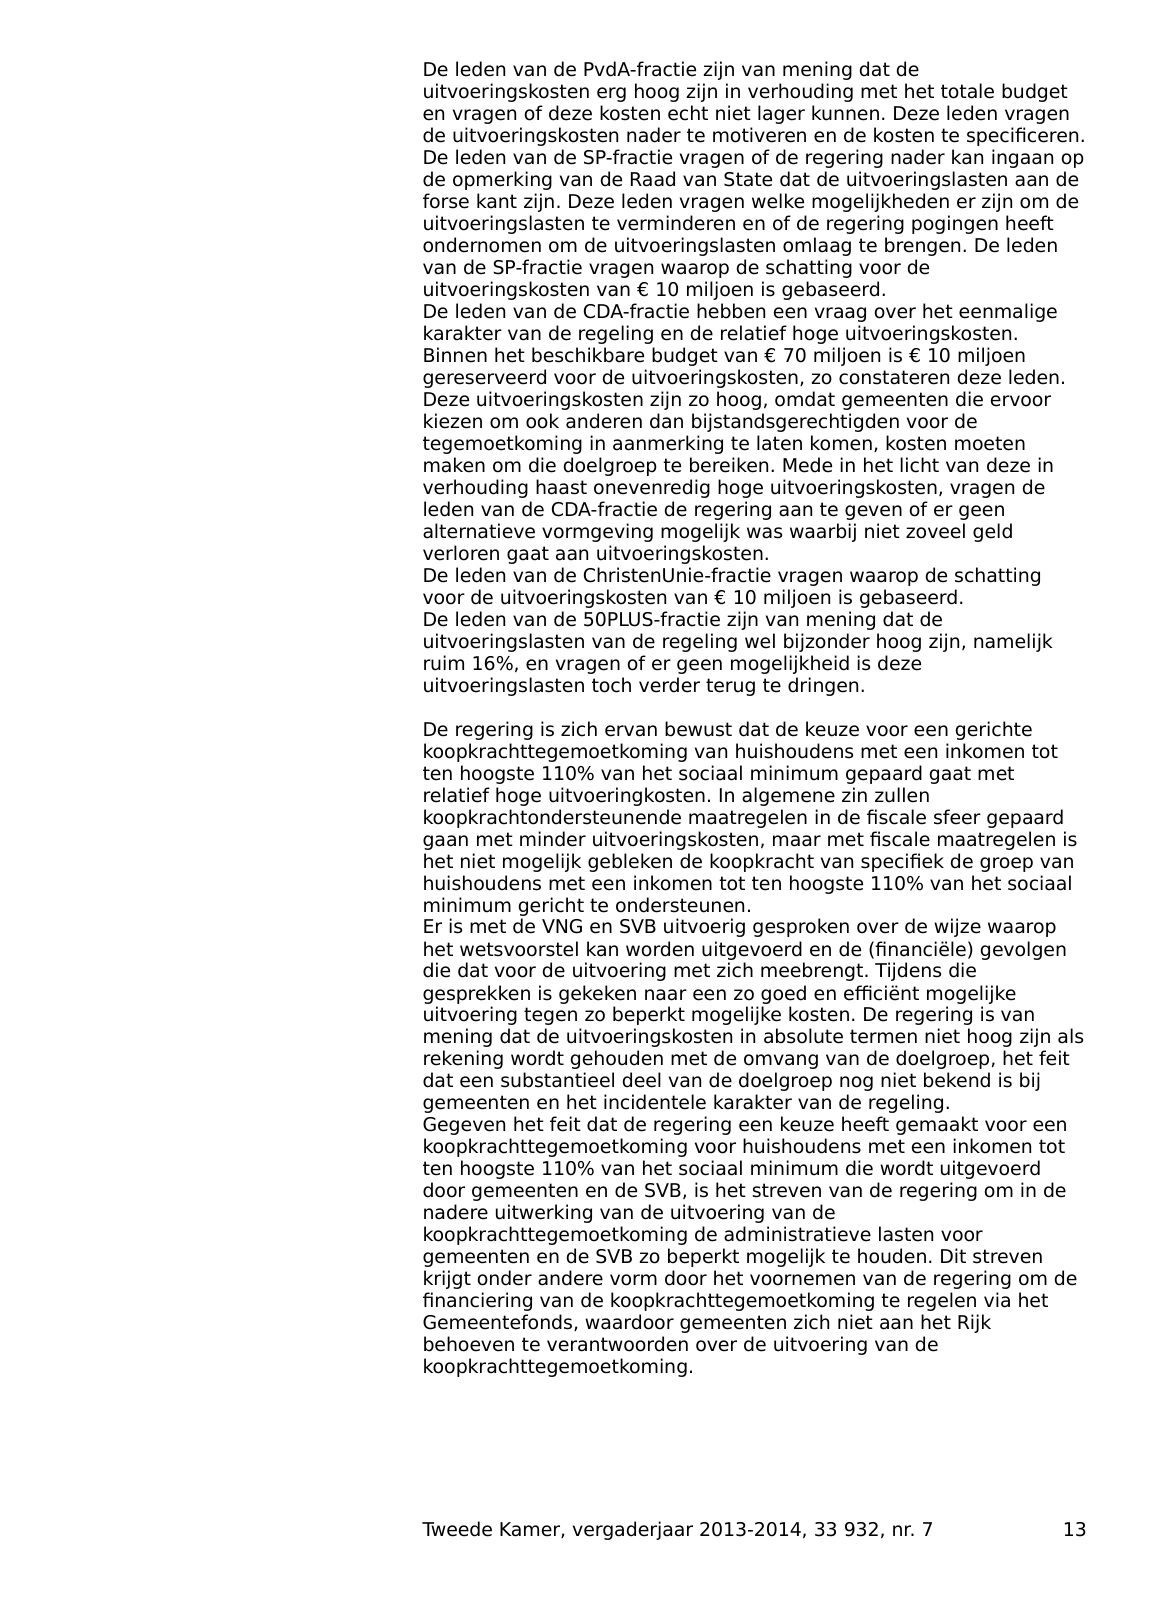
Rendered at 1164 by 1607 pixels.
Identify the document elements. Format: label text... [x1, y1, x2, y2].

text De leden van de ChristenUnie-fractie vragen waarop de schatting voor de uitvoeringskosten van € 10 miljoen is gebaseerd. [422, 564, 1087, 608]
text Er is met de VNG en SVB uitvoerig gesproken over de wijze waarop het wetsvoorstel kan worden uitgevoerd en de (financiële) gevolgen die dat voor de uitvoering met zich meebrengt. Tijdens die gesprekken is gekeken naar een zo goed en efficiënt mogelijke uitvoering tegen zo beperkt mogelijke kosten. De regering is van mening dat de uitvoeringskosten in absolute termen niet hoog zijn als rekening wordt gehouden met de omvang van de doelgroep, het feit dat een substantieel deel van de doelgroep nog niet bekend is bij gemeenten en het incidentele karakter van de regeling. [422, 916, 1087, 1114]
text De leden van de SP-fractie vragen of de regering nader kan ingaan op de opmerking van de Raad van State dat de uitvoeringslasten aan de forse kant zijn. Deze leden vragen welke mogelijkheden er zijn om de uitvoeringslasten te verminderen en of de regering pogingen heeft ondernomen om de uitvoeringslasten omlaag te brengen. De leden van de SP-fractie vragen waarop de schatting voor de uitvoeringskosten van € 10 miljoen is gebaseerd. [422, 147, 1087, 301]
text De leden van de PvdA-fractie zijn van mening dat de uitvoeringskosten erg hoog zijn in verhouding met het totale budget en vragen of deze kosten echt niet lager kunnen. Deze leden vragen de uitvoeringskosten nader te motiveren en de kosten te specificeren. [422, 59, 1087, 147]
text De leden van de CDA-fractie hebben een vraag over het eenmalige karakter van de regeling en de relatief hoge uitvoeringskosten. Binnen het beschikbare budget van € 70 miljoen is € 10 miljoen gereserveerd voor de uitvoeringskosten, zo constateren deze leden. Deze uitvoeringskosten zijn zo hoog, omdat gemeenten die ervoor kiezen om ook anderen dan bijstandsgerechtigden voor de tegemoetkoming in aanmerking te laten komen, kosten moeten maken om die doelgroep te bereiken. Mede in het licht van deze in verhouding haast onevenredig hoge uitvoeringskosten, vragen de leden van de CDA-fractie de regering aan te geven of er geen alternatieve vormgeving mogelijk was waarbij niet zoveel geld verloren gaat aan uitvoeringskosten. [422, 301, 1087, 564]
text De regering is zich ervan bewust dat de keuze voor een gerichte koopkrachttegemoetkoming van huishoudens met een inkomen tot ten hoogste 110% van het sociaal minimum gepaard gaat met relatief hoge uitvoeringkosten. In algemene zin zullen koopkrachtondersteunende maatregelen in de fiscale sfeer gepaard gaan met minder uitvoeringskosten, maar met fiscale maatregelen is het niet mogelijk gebleken de koopkracht van specifiek de groep van huishoudens met een inkomen tot ten hoogste 110% van het sociaal minimum gericht te ondersteunen. [422, 719, 1087, 916]
text De leden van de 50PLUS-fractie zijn van mening dat de uitvoeringslasten van de regeling wel bijzonder hoog zijn, namelijk ruim 16%, en vragen of er geen mogelijkheid is deze uitvoeringslasten toch verder terug te dringen. [422, 608, 1087, 696]
text Gegeven het feit dat de regering een keuze heeft gemaakt voor een koopkrachttegemoetkoming voor huishoudens met een inkomen tot ten hoogste 110% van het sociaal minimum die wordt uitgevoerd door gemeenten en de SVB, is het streven van de regering om in de nadere uitwerking van de uitvoering van de koopkrachttegemoetkoming de administratieve lasten voor gemeenten en de SVB zo beperkt mogelijk te houden. Dit streven krijgt onder andere vorm door het voornemen van de regering om de financiering van de koopkrachttegemoetkoming te regelen via het Gemeentefonds, waardoor gemeenten zich niet aan het Rijk behoeven te verantwoorden over de uitvoering van de koopkrachttegemoetkoming. [422, 1114, 1087, 1378]
